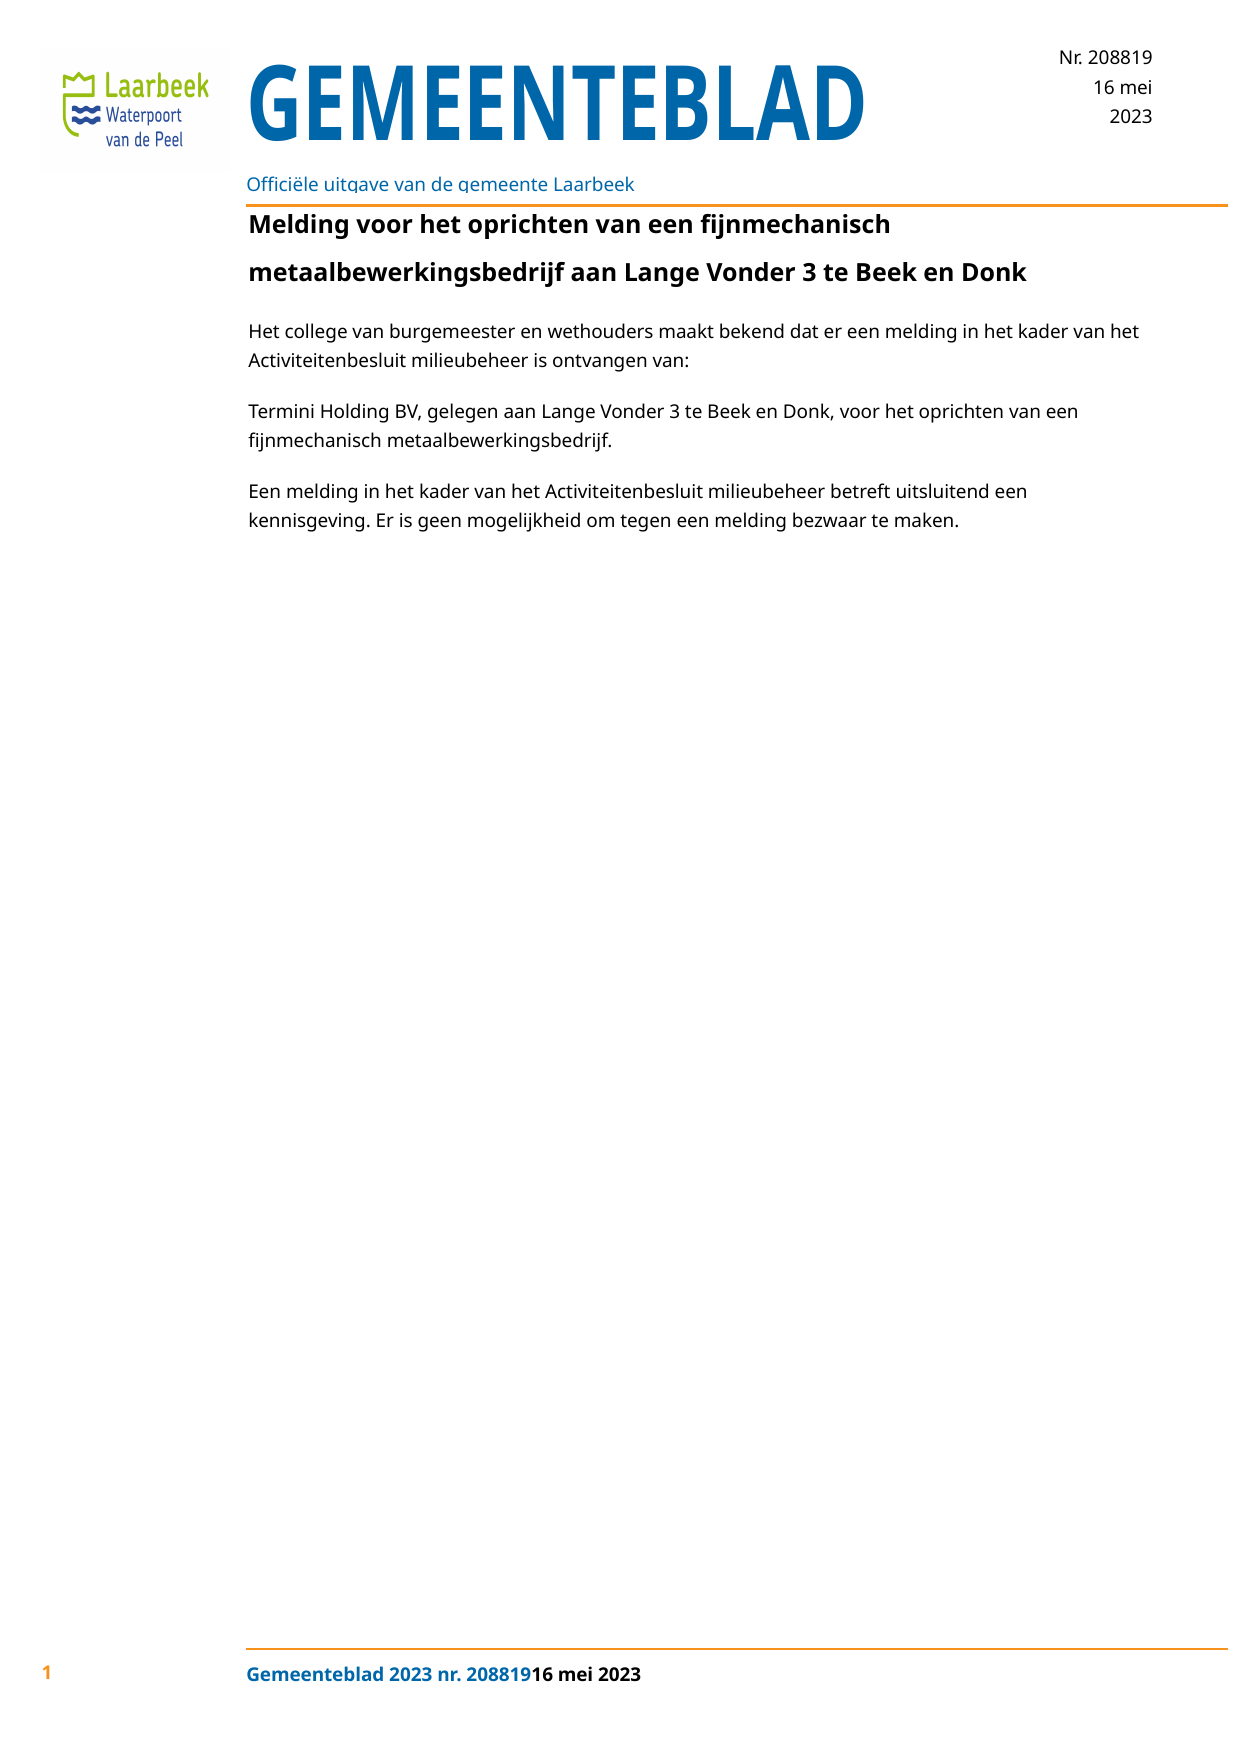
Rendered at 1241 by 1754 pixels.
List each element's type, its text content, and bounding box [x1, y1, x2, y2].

text Het college van burgemeester en wethouders maakt bekend dat er een melding in het kader van het Activiteitenbesluit milieubeheer is ontvangen van: [248, 318, 1152, 373]
text Melding voor het oprichten van een fijnmechanisch metaalbewerkingsbedrijf aan Lange Vonder 3 te Beek en Donk [248, 207, 1152, 288]
text Termini Holding BV, gelegen aan Lange Vonder 3 te Beek en Donk, voor het oprichten van een fijnmechanisch metaalbewerkingsbedrijf. [248, 398, 1152, 453]
picture [41, 47, 231, 172]
text Een melding in het kader van het Activiteitenbesluit milieubeheer betreft uitsluitend een kennisgeving. Er is geen mogelijkheid om tegen een melding bezwaar te maken. [248, 478, 1152, 533]
